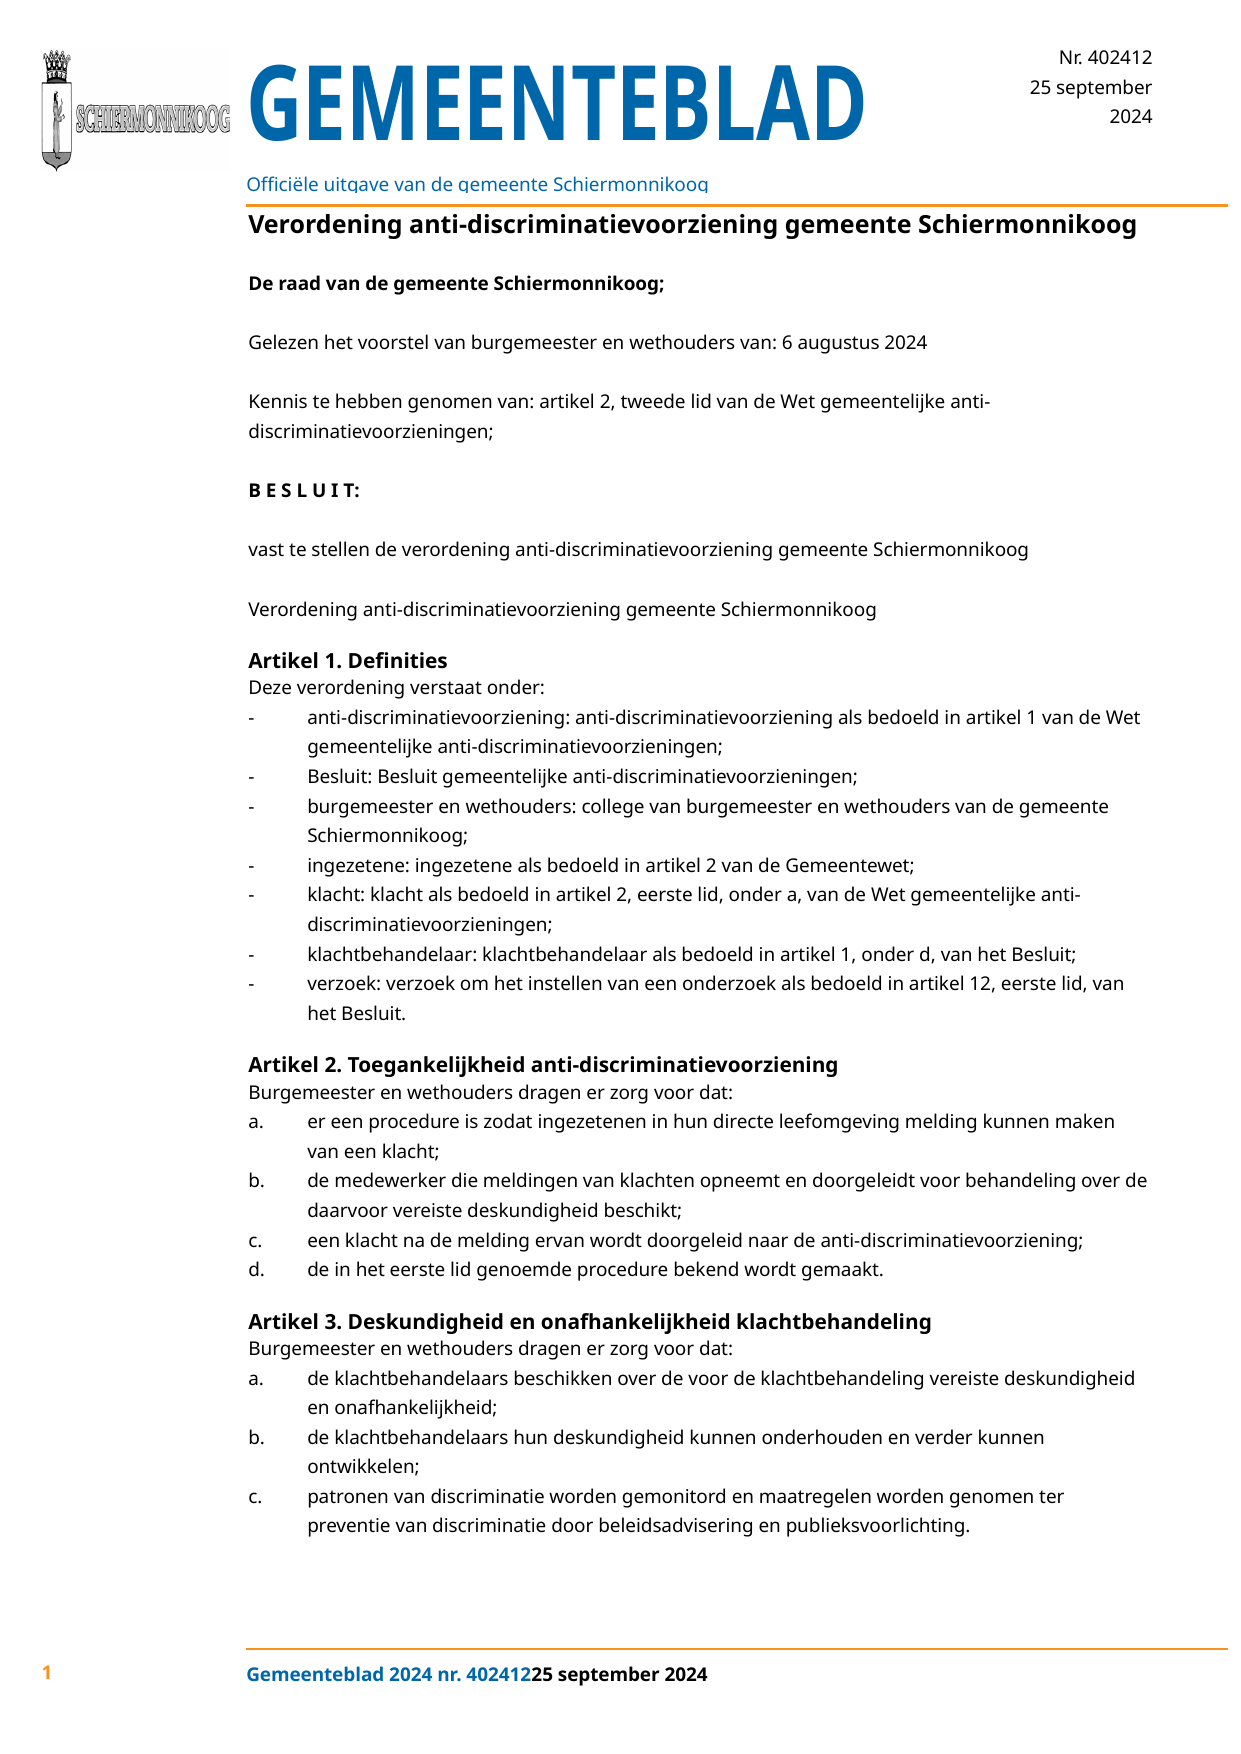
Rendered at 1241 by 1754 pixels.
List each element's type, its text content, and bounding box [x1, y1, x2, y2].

text Deze verordening verstaat onder: [248, 674, 1152, 700]
text Artikel 2. Toegankelijkheid anti-discriminatievoorziening [248, 1050, 1152, 1079]
text Burgemeester en wethouders dragen er zorg voor dat: [248, 1335, 1152, 1361]
list burgemeester en wethouders: college van burgemeester en wethouders van de gemeente Schiermonnikoog; [248, 793, 1152, 848]
list klachtbehandelaar: klachtbehandelaar als bedoeld in artikel 1, onder d, van het Besluit; [248, 941, 1152, 967]
text Kennis te hebben genomen van: artikel 2, tweede lid van de Wet gemeentelijke anti-discriminatievoorzieningen; [248, 389, 1152, 444]
list een klacht na de melding ervan wordt doorgeleid naar de anti-discriminatievoorziening; [248, 1227, 1152, 1252]
list ingezetene: ingezetene als bedoeld in artikel 2 van de Gemeentewet; [248, 852, 1152, 878]
list de klachtbehandelaars beschikken over de voor de klachtbehandeling vereiste deskundigheid en onafhankelijkheid; [248, 1365, 1152, 1420]
list verzoek: verzoek om het instellen van een onderzoek als bedoeld in artikel 12, eerste lid, van het Besluit. [248, 970, 1152, 1026]
text Artikel 3. Deskundigheid en onafhankelijkheid klachtbehandeling [248, 1307, 1152, 1335]
list de medewerker die meldingen van klachten opneemt en doorgeleidt voor behandeling over de daarvoor vereiste deskundigheid beschikt; [248, 1168, 1152, 1223]
list de klachtbehandelaars hun deskundigheid kunnen onderhouden en verder kunnen ontwikkelen; [248, 1424, 1152, 1479]
list de in het eerste lid genoemde procedure bekend wordt gemaakt. [248, 1256, 1152, 1282]
picture [41, 47, 231, 172]
text B E S L U I T: [248, 477, 1152, 503]
text Burgemeester en wethouders dragen er zorg voor dat: [248, 1079, 1152, 1104]
text Verordening anti-discriminatievoorziening gemeente Schiermonnikoog [248, 596, 1152, 621]
list patronen van discriminatie worden gemonitord en maatregelen worden genomen ter preventie van discriminatie door beleidsadvisering en publieksvoorlichting. [248, 1483, 1152, 1538]
list er een procedure is zodat ingezetenen in hun directe leefomgeving melding kunnen maken van een klacht; [248, 1108, 1152, 1164]
text De raad van de gemeente Schiermonnikoog; [248, 270, 1152, 296]
list klacht: klacht als bedoeld in artikel 2, eerste lid, onder a, van de Wet gemeentelijke anti-discriminatievoorzieningen; [248, 882, 1152, 937]
text Artikel 1. Definities [248, 646, 1152, 674]
text Verordening anti-discriminatievoorziening gemeente Schiermonnikoog [248, 207, 1152, 241]
list anti-discriminatievoorziening: anti-discriminatievoorziening als bedoeld in artikel 1 van de Wet gemeentelijke anti-discriminatievoorzieningen; [248, 704, 1152, 759]
list Besluit: Besluit gemeentelijke anti-discriminatievoorzieningen; [248, 763, 1152, 789]
text vast te stellen de verordening anti-discriminatievoorziening gemeente Schiermonnikoog [248, 537, 1152, 562]
text Gelezen het voorstel van burgemeester en wethouders van: 6 augustus 2024 [248, 329, 1152, 355]
